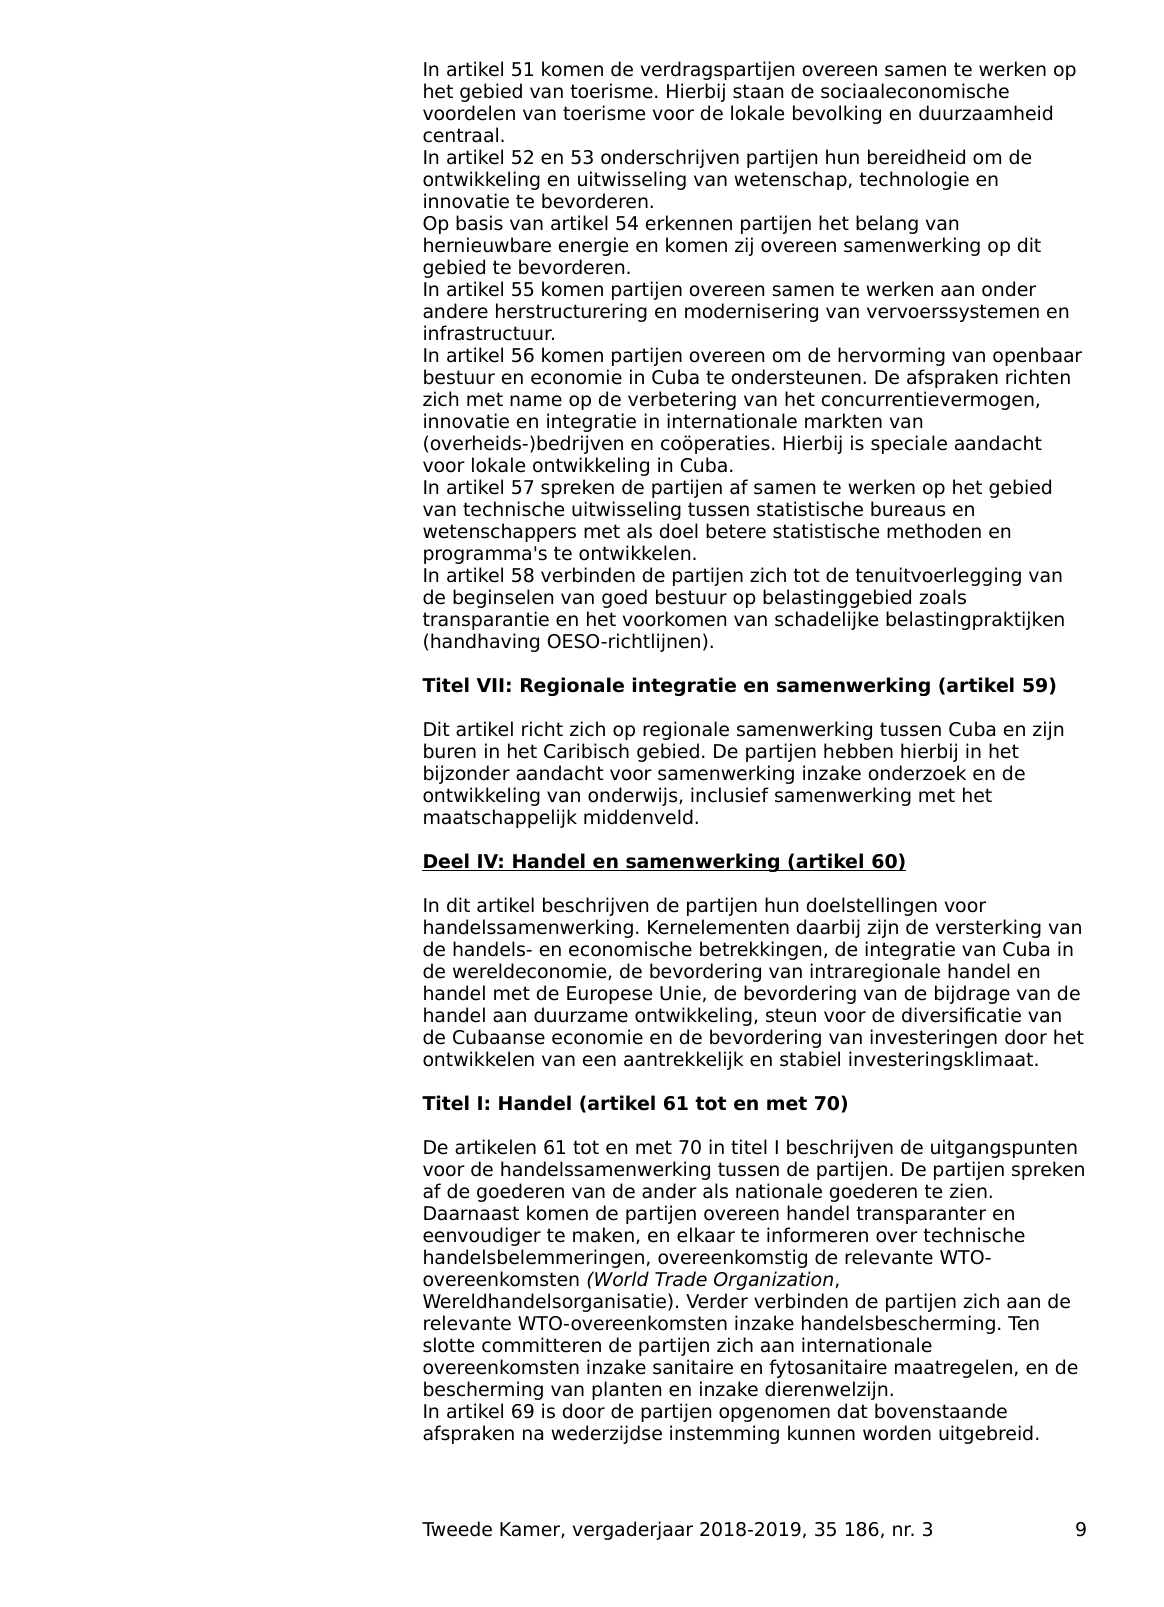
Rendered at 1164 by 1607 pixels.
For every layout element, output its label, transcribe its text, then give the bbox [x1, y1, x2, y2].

text In artikel 55 komen partijen overeen samen te werken aan onder andere herstructurering en modernisering van vervoerssystemen en infrastructuur. [422, 279, 1087, 345]
text In artikel 51 komen de verdragspartijen overeen samen te werken op het gebied van toerisme. Hierbij staan de sociaaleconomische voordelen van toerisme voor de lokale bevolking en duurzaamheid centraal. [422, 59, 1087, 147]
subtitle Titel I: Handel (artikel 61 tot en met 70) [422, 1093, 1087, 1115]
text Dit artikel richt zich op regionale samenwerking tussen Cuba en zijn buren in het Caribisch gebied. De partijen hebben hierbij in het bijzonder aandacht voor samenwerking inzake onderzoek en de ontwikkeling van onderwijs, inclusief samenwerking met het maatschappelijk middenveld. [422, 719, 1087, 829]
text In artikel 58 verbinden de partijen zich tot de tenuitvoerlegging van de beginselen van goed bestuur op belastinggebied zoals transparantie en het voorkomen van schadelijke belastingpraktijken (handhaving OESO-richtlijnen). [422, 564, 1087, 652]
text Op basis van artikel 54 erkennen partijen het belang van hernieuwbare energie en komen zij overeen samenwerking op dit gebied te bevorderen. [422, 213, 1087, 279]
text In artikel 69 is door de partijen opgenomen dat bovenstaande afspraken na wederzijdse instemming kunnen worden uitgebreid. [422, 1401, 1087, 1445]
text De artikelen 61 tot en met 70 in titel I beschrijven de uitgangspunten voor de handelssamenwerking tussen de partijen. De partijen spreken af de goederen van de ander als nationale goederen te zien. Daarnaast komen de partijen overeen handel transparanter en eenvoudiger te maken, en elkaar te informeren over technische handelsbelemmeringen, overeenkomstig de relevante WTO-overeenkomsten (World Trade Organization, Wereldhandelsorganisatie). Verder verbinden de partijen zich aan de relevante WTO-overeenkomsten inzake handelsbescherming. Ten slotte committeren de partijen zich aan internationale overeenkomsten inzake sanitaire en fytosanitaire maatregelen, en de bescherming van planten en inzake dierenwelzijn. [422, 1137, 1087, 1401]
subtitle Titel VII: Regionale integratie en samenwerking (artikel 59) [422, 675, 1087, 697]
text In artikel 57 spreken de partijen af samen te werken op het gebied van technische uitwisseling tussen statistische bureaus en wetenschappers met als doel betere statistische methoden en programma's te ontwikkelen. [422, 477, 1087, 564]
text In artikel 56 komen partijen overeen om de hervorming van openbaar bestuur en economie in Cuba te ondersteunen. De afspraken richten zich met name op de verbetering van het concurrentievermogen, innovatie en integratie in internationale markten van (overheids-)bedrijven en coöperaties. Hierbij is speciale aandacht voor lokale ontwikkeling in Cuba. [422, 345, 1087, 477]
text In artikel 52 en 53 onderschrijven partijen hun bereidheid om de ontwikkeling en uitwisseling van wetenschap, technologie en innovatie te bevorderen. [422, 147, 1087, 213]
text In dit artikel beschrijven de partijen hun doelstellingen voor handelssamenwerking. Kernelementen daarbij zijn de versterking van de handels- en economische betrekkingen, de integratie van Cuba in de wereldeconomie, de bevordering van intraregionale handel en handel met de Europese Unie, de bevordering van de bijdrage van de handel aan duurzame ontwikkeling, steun voor de diversificatie van de Cubaanse economie en de bevordering van investeringen door het ontwikkelen van een aantrekkelijk en stabiel investeringsklimaat. [422, 895, 1087, 1071]
subtitle Deel IV: Handel en samenwerking (artikel 60) [422, 851, 1087, 873]
